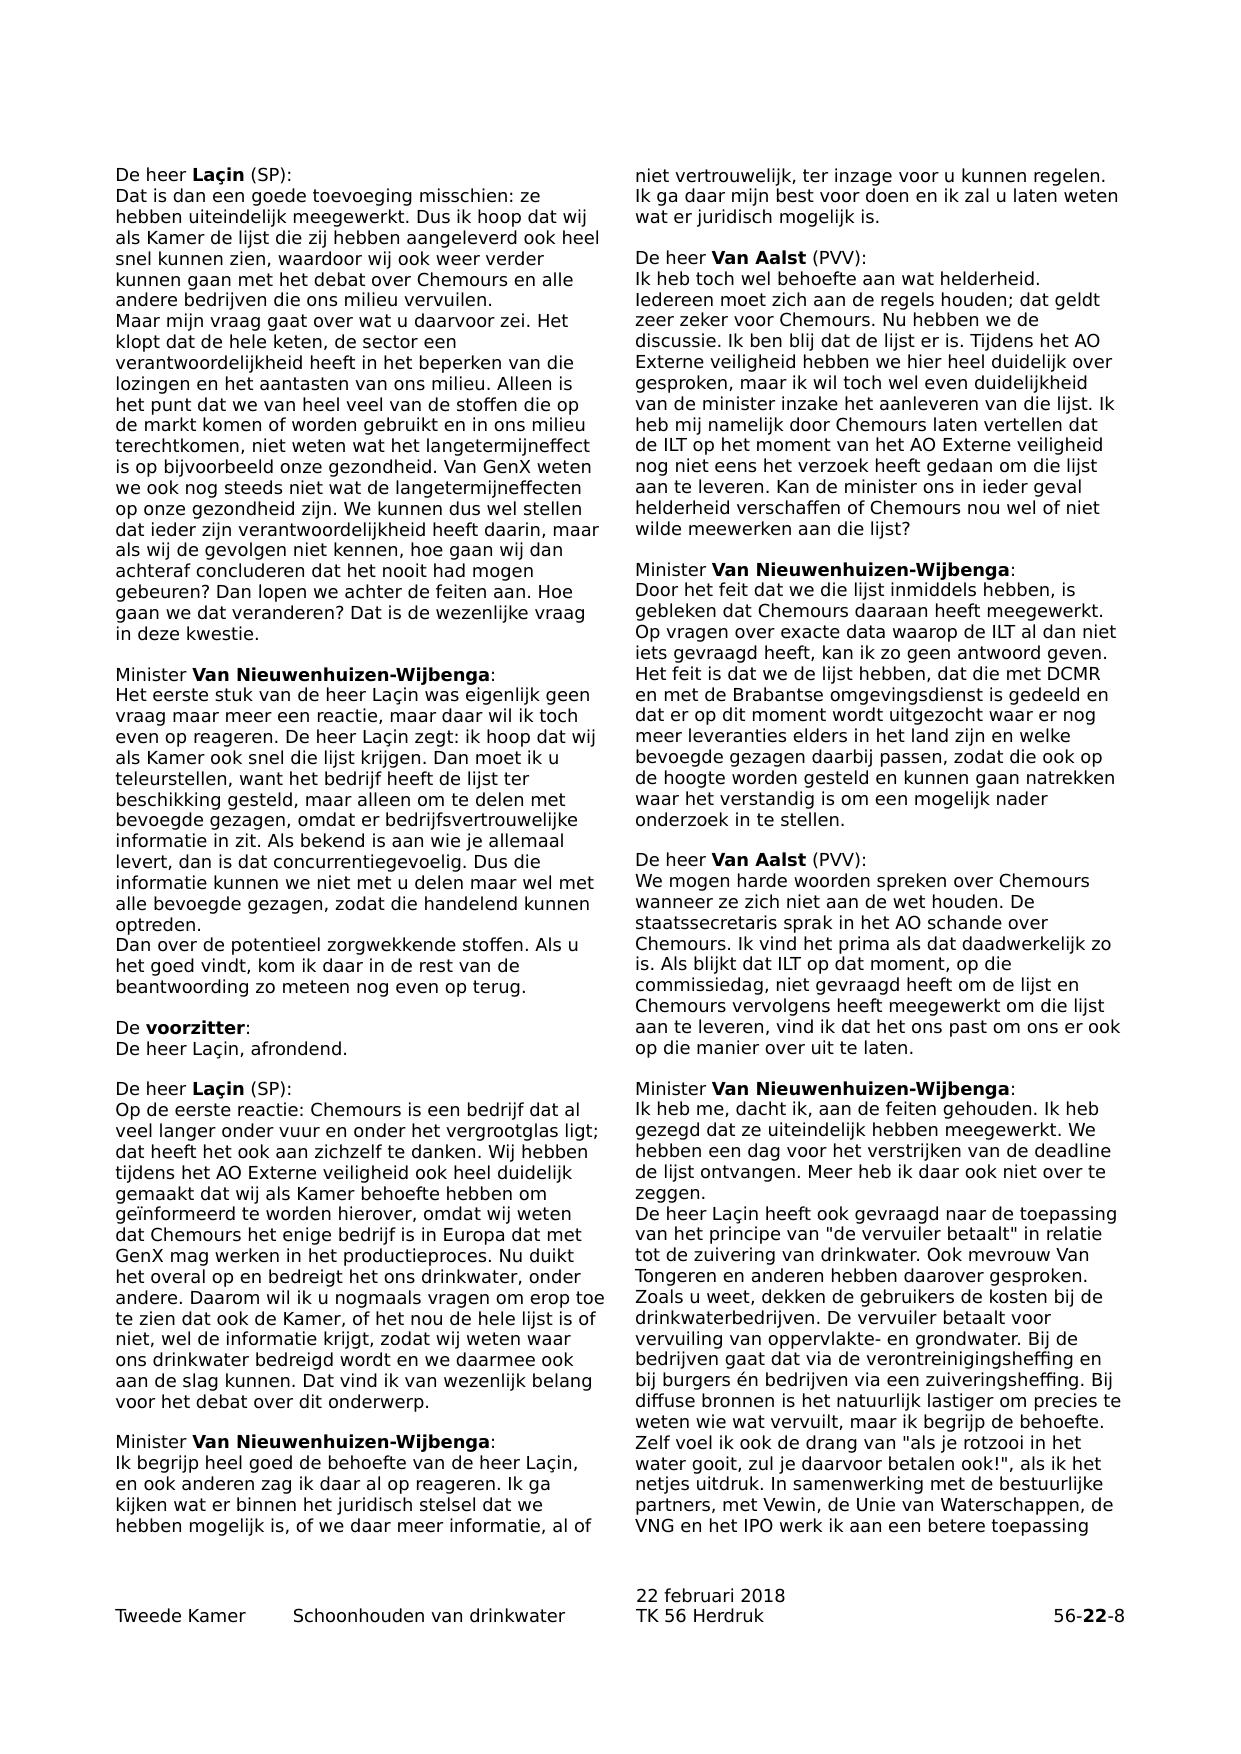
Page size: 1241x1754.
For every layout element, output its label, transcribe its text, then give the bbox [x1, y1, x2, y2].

text We mogen harde woorden spreken over Chemours wanneer ze zich niet aan de wet houden. De staatssecretaris sprak in het AO schande over Chemours. Ik vind het prima als dat daadwerkelijk zo is. Als blijkt dat ILT op dat moment, op die commissiedag, niet gevraagd heeft om de lijst en Chemours vervolgens heeft meegewerkt om die lijst aan te leveren, vind ik dat het ons past om ons er ook op die manier over uit te laten. [635, 871, 1125, 1058]
text Dan over de potentieel zorgwekkende stoffen. Als u het goed vindt, kom ik daar in de rest van de beantwoording zo meteen nog even op terug. [115, 935, 605, 998]
text niet vertrouwelijk, ter inzage voor u kunnen regelen. Ik ga daar mijn best voor doen en ik zal u laten weten wat er juridisch mogelijk is. [635, 165, 1125, 228]
text De heer Van Aalst (PVV): [635, 850, 1125, 871]
text De voorzitter: [115, 1018, 605, 1038]
text De heer Laçin, afrondend. [115, 1038, 605, 1059]
text De heer Laçin (SP): [115, 1079, 605, 1100]
text Minister Van Nieuwenhuizen-Wijbenga: [635, 559, 1125, 580]
text Ik begrijp heel goed de behoefte van de heer Laçin, en ook anderen zag ik daar al op reageren. Ik ga kijken wat er binnen het juridisch stelsel dat we hebben mogelijk is, of we daar meer informatie, al of [115, 1453, 605, 1536]
text Ik heb toch wel behoefte aan wat helderheid. Iedereen moet zich aan de regels houden; dat geldt zeer zeker voor Chemours. Nu hebben we de discussie. Ik ben blij dat de lijst er is. Tijdens het AO Externe veiligheid hebben we hier heel duidelijk over gesproken, maar ik wil toch wel even duidelijkheid van de minister inzake het aanleveren van die lijst. Ik heb mij namelijk door Chemours laten vertellen dat de ILT op het moment van het AO Externe veiligheid nog niet eens het verzoek heeft gedaan om die lijst aan te leveren. Kan de minister ons in ieder geval helderheid verschaffen of Chemours nou wel of niet wilde meewerken aan die lijst? [635, 268, 1125, 539]
text Door het feit dat we die lijst inmiddels hebben, is gebleken dat Chemours daaraan heeft meegewerkt. Op vragen over exacte data waarop de ILT al dan niet iets gevraagd heeft, kan ik zo geen antwoord geven. Het feit is dat we de lijst hebben, dat die met DCMR en met de Brabantse omgevingsdienst is gedeeld en dat er op dit moment wordt uitgezocht waar er nog meer leveranties elders in het land zijn en welke bevoegde gezagen daarbij passen, zodat die ook op de hoogte worden gesteld en kunnen gaan natrekken waar het verstandig is om een mogelijk nader onderzoek in te stellen. [635, 580, 1125, 830]
text Minister Van Nieuwenhuizen-Wijbenga: [115, 1432, 605, 1453]
text Het eerste stuk van de heer Laçin was eigenlijk geen vraag maar meer een reactie, maar daar wil ik toch even op reageren. De heer Laçin zegt: ik hoop dat wij als Kamer ook snel die lijst krijgen. Dan moet ik u teleurstellen, want het bedrijf heeft de lijst ter beschikking gesteld, maar alleen om te delen met bevoegde gezagen, omdat er bedrijfsvertrouwelijke informatie in zit. Als bekend is aan wie je allemaal levert, dan is dat concurrentiegevoelig. Dus die informatie kunnen we niet met u delen maar wel met alle bevoegde gezagen, zodat die handelend kunnen optreden. [115, 685, 605, 935]
text Maar mijn vraag gaat over wat u daarvoor zei. Het klopt dat de hele keten, de sector een verantwoordelijkheid heeft in het beperken van die lozingen en het aantasten van ons milieu. Alleen is het punt dat we van heel veel van de stoffen die op de markt komen of worden gebruikt en in ons milieu terechtkomen, niet weten wat het langetermijneffect is op bijvoorbeeld onze gezondheid. Van GenX weten we ook nog steeds niet wat de langetermijneffecten op onze gezondheid zijn. We kunnen dus wel stellen dat ieder zijn verantwoordelijkheid heeft daarin, maar als wij de gevolgen niet kennen, hoe gaan wij dan achteraf concluderen dat het nooit had mogen gebeuren? Dan lopen we achter de feiten aan. Hoe gaan we dat veranderen? Dat is de wezenlijke vraag in deze kwestie. [115, 311, 605, 644]
text Dat is dan een goede toevoeging misschien: ze hebben uiteindelijk meegewerkt. Dus ik hoop dat wij als Kamer de lijst die zij hebben aangeleverd ook heel snel kunnen zien, waardoor wij ook weer verder kunnen gaan met het debat over Chemours en alle andere bedrijven die ons milieu vervuilen. [115, 186, 605, 311]
text De heer Laçin heeft ook gevraagd naar de toepassing van het principe van "de vervuiler betaalt" in relatie tot de zuivering van drinkwater. Ook mevrouw Van Tongeren en anderen hebben daarover gesproken. Zoals u weet, dekken de gebruikers de kosten bij de drinkwaterbedrijven. De vervuiler betaalt voor vervuiling van oppervlakte- en grondwater. Bij de bedrijven gaat dat via de verontreinigingsheffing en bij burgers én bedrijven via een zuiveringsheffing. Bij diffuse bronnen is het natuurlijk lastiger om precies te weten wie wat vervuilt, maar ik begrijp de behoefte. Zelf voel ik ook de drang van "als je rotzooi in het water gooit, zul je daarvoor betalen ook!", als ik het netjes uitdruk. In samenwerking met de bestuurlijke partners, met Vewin, de Unie van Waterschappen, de VNG en het IPO werk ik aan een betere toepassing [635, 1203, 1125, 1537]
text Minister Van Nieuwenhuizen-Wijbenga: [115, 664, 605, 685]
text Ik heb me, dacht ik, aan de feiten gehouden. Ik heb gezegd dat ze uiteindelijk hebben meegewerkt. We hebben een dag voor het verstrijken van de deadline de lijst ontvangen. Meer heb ik daar ook niet over te zeggen. [635, 1099, 1125, 1203]
text De heer Van Aalst (PVV): [635, 248, 1125, 268]
text Op de eerste reactie: Chemours is een bedrijf dat al veel langer onder vuur en onder het vergrootglas ligt; dat heeft het ook aan zichzelf te danken. Wij hebben tijdens het AO Externe veiligheid ook heel duidelijk gemaakt dat wij als Kamer behoefte hebben om geïnformeerd te worden hierover, omdat wij weten dat Chemours het enige bedrijf is in Europa dat met GenX mag werken in het productieproces. Nu duikt het overal op en bedreigt het ons drinkwater, onder andere. Daarom wil ik u nogmaals vragen om erop toe te zien dat ook de Kamer, of het nou de hele lijst is of niet, wel de informatie krijgt, zodat wij weten waar ons drinkwater bedreigd wordt en we daarmee ook aan de slag kunnen. Dat vind ik van wezenlijk belang voor het debat over dit onderwerp. [115, 1100, 605, 1412]
text De heer Laçin (SP): [115, 165, 605, 186]
text Minister Van Nieuwenhuizen-Wijbenga: [635, 1078, 1125, 1099]
